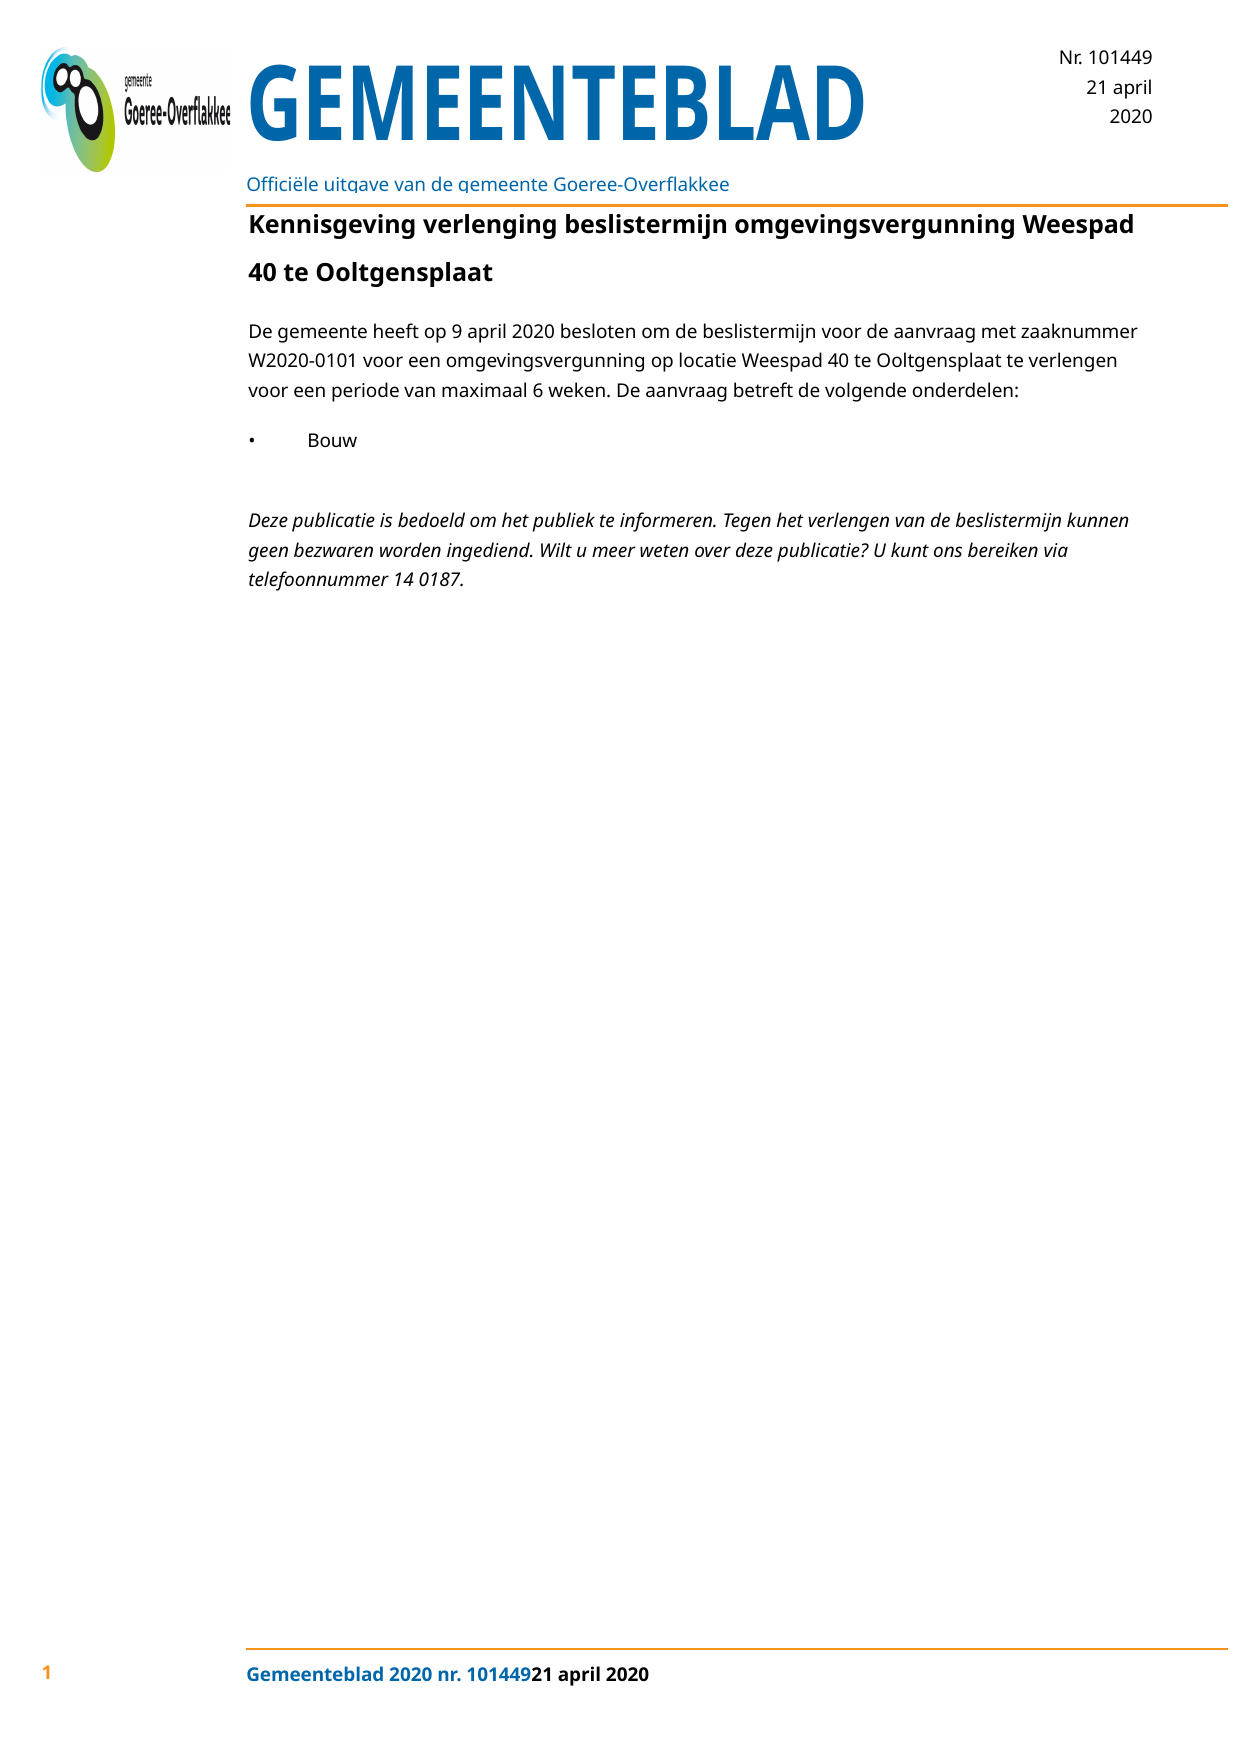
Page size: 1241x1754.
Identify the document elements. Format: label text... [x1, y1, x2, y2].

text De gemeente heeft op 9 april 2020 besloten om de beslistermijn voor de aanvraag met zaaknummer W2020-0101 voor een omgevingsvergunning op locatie Weespad 40 te Ooltgensplaat te verlengen voor een periode van maximaal 6 weken. De aanvraag betreft de volgende onderdelen: [248, 318, 1152, 403]
picture [41, 47, 231, 172]
text Kennisgeving verlenging beslistermijn omgevingsvergunning Weespad 40 te Ooltgensplaat [248, 207, 1152, 288]
list Bouw [248, 427, 1152, 453]
text Deze publicatie is bedoeld om het publiek te informeren. Tegen het verlengen van de beslistermijn kunnen geen bezwaren worden ingediend. Wilt u meer weten over deze publicatie? U kunt ons bereiken via telefoonnummer 14 0187. [248, 507, 1152, 592]
